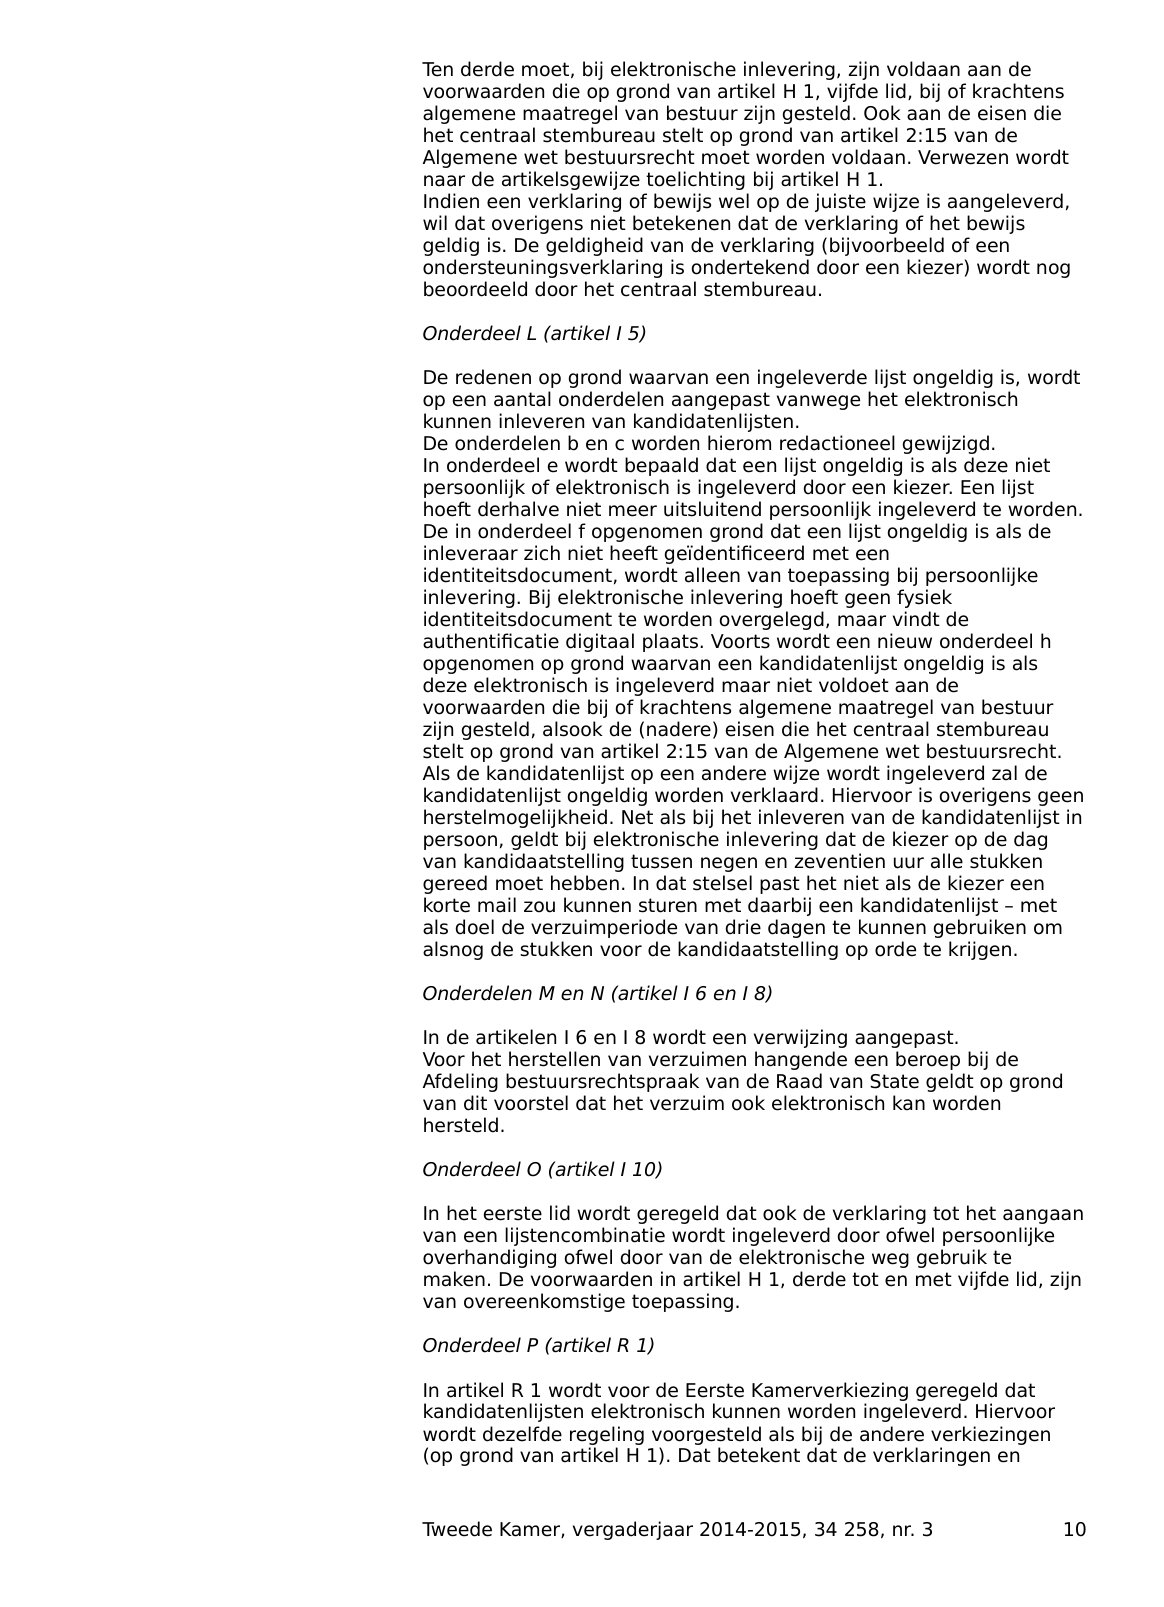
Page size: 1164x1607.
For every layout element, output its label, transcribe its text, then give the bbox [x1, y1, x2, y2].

subtitle Onderdeel L (artikel I 5) [422, 323, 1087, 345]
text Voor het herstellen van verzuimen hangende een beroep bij de Afdeling bestuursrechtspraak van de Raad van State geldt op grond van dit voorstel dat het verzuim ook elektronisch kan worden hersteld. [422, 1049, 1087, 1137]
text Ten derde moet, bij elektronische inlevering, zijn voldaan aan de voorwaarden die op grond van artikel H 1, vijfde lid, bij of krachtens algemene maatregel van bestuur zijn gesteld. Ook aan de eisen die het centraal stembureau stelt op grond van artikel 2:15 van de Algemene wet bestuursrecht moet worden voldaan. Verwezen wordt naar de artikelsgewijze toelichting bij artikel H 1. [422, 59, 1087, 191]
subtitle Onderdeel P (artikel R 1) [422, 1335, 1087, 1357]
text In artikel R 1 wordt voor de Eerste Kamerverkiezing geregeld dat kandidatenlijsten elektronisch kunnen worden ingeleverd. Hiervoor wordt dezelfde regeling voorgesteld als bij de andere verkiezingen (op grond van artikel H 1). Dat betekent dat de verklaringen en [422, 1379, 1087, 1467]
subtitle Onderdelen M en N (artikel I 6 en I 8) [422, 983, 1087, 1005]
text De redenen op grond waarvan een ingeleverde lijst ongeldig is, wordt op een aantal onderdelen aangepast vanwege het elektronisch kunnen inleveren van kandidatenlijsten. [422, 367, 1087, 433]
text Indien een verklaring of bewijs wel op de juiste wijze is aangeleverd, wil dat overigens niet betekenen dat de verklaring of het bewijs geldig is. De geldigheid van de verklaring (bijvoorbeeld of een ondersteuningsverklaring is ondertekend door een kiezer) wordt nog beoordeeld door het centraal stembureau. [422, 191, 1087, 301]
text In het eerste lid wordt geregeld dat ook de verklaring tot het aangaan van een lijstencombinatie wordt ingeleverd door ofwel persoonlijke overhandiging ofwel door van de elektronische weg gebruik te maken. De voorwaarden in artikel H 1, derde tot en met vijfde lid, zijn van overeenkomstige toepassing. [422, 1203, 1087, 1313]
text In de artikelen I 6 en I 8 wordt een verwijzing aangepast. [422, 1027, 1087, 1049]
text In onderdeel e wordt bepaald dat een lijst ongeldig is als deze niet persoonlijk of elektronisch is ingeleverd door een kiezer. Een lijst hoeft derhalve niet meer uitsluitend persoonlijk ingeleverd te worden. De in onderdeel f opgenomen grond dat een lijst ongeldig is als de inleveraar zich niet heeft geïdentificeerd met een identiteitsdocument, wordt alleen van toepassing bij persoonlijke inlevering. Bij elektronische inlevering hoeft geen fysiek identiteitsdocument te worden overgelegd, maar vindt de authentificatie digitaal plaats. Voorts wordt een nieuw onderdeel h opgenomen op grond waarvan een kandidatenlijst ongeldig is als deze elektronisch is ingeleverd maar niet voldoet aan de voorwaarden die bij of krachtens algemene maatregel van bestuur zijn gesteld, alsook de (nadere) eisen die het centraal stembureau stelt op grond van artikel 2:15 van de Algemene wet bestuursrecht. Als de kandidatenlijst op een andere wijze wordt ingeleverd zal de kandidatenlijst ongeldig worden verklaard. Hiervoor is overigens geen herstelmogelijkheid. Net als bij het inleveren van de kandidatenlijst in persoon, geldt bij elektronische inlevering dat de kiezer op de dag van kandidaatstelling tussen negen en zeventien uur alle stukken gereed moet hebben. In dat stelsel past het niet als de kiezer een korte mail zou kunnen sturen met daarbij een kandidatenlijst – met als doel de verzuimperiode van drie dagen te kunnen gebruiken om alsnog de stukken voor de kandidaatstelling op orde te krijgen. [422, 455, 1087, 961]
text De onderdelen b en c worden hierom redactioneel gewijzigd. [422, 433, 1087, 455]
subtitle Onderdeel O (artikel I 10) [422, 1159, 1087, 1181]
